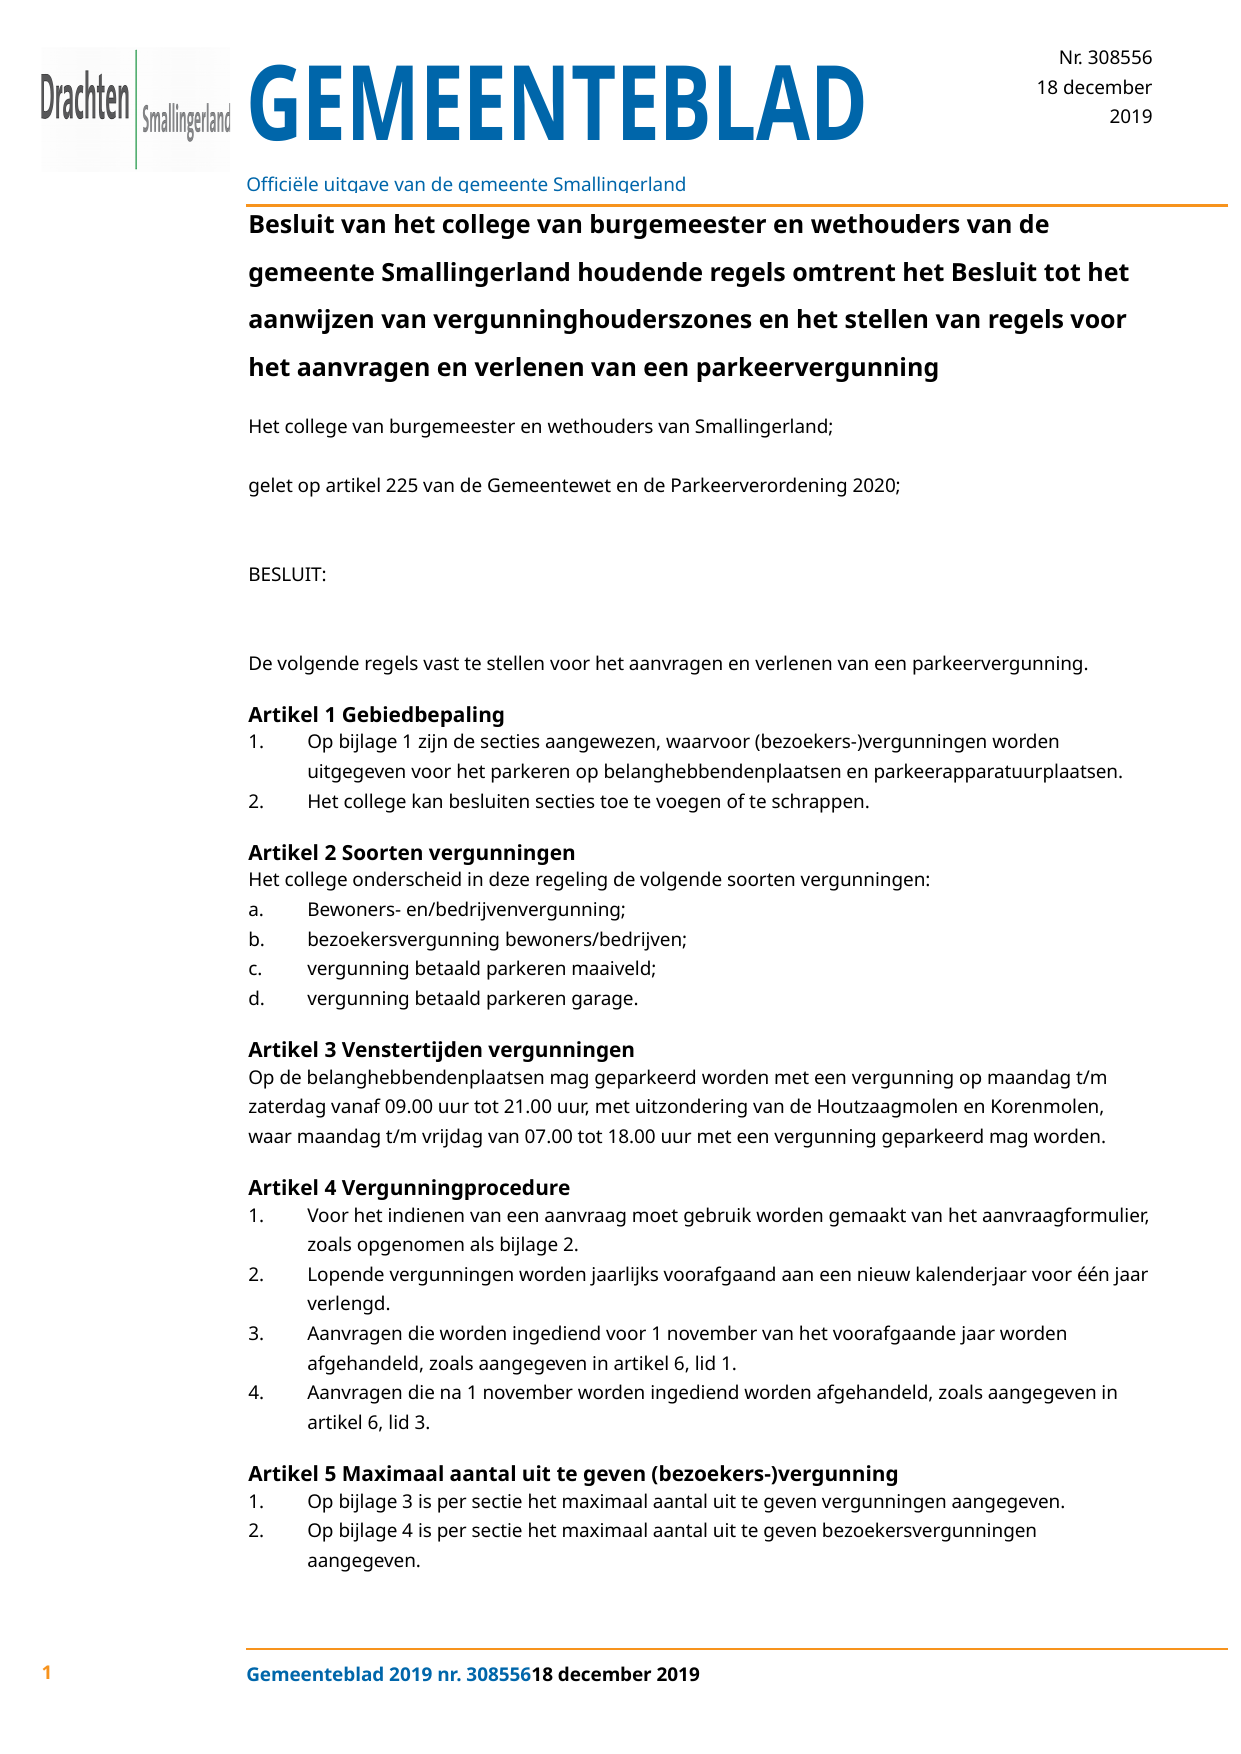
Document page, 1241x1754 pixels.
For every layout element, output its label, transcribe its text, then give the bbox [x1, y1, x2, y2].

list vergunning betaald parkeren garage. [248, 985, 1152, 1011]
text Artikel 2 Soorten vergunningen [248, 838, 1152, 867]
list Op bijlage 1 zijn de secties aangewezen, waarvoor (bezoekers-)vergunningen worden uitgegeven voor het parkeren op belanghebbendenplaatsen en parkeerapparatuurplaatsen. [248, 729, 1152, 784]
text De volgende regels vast te stellen voor het aanvragen en verlenen van een parkeervergunning. [248, 650, 1152, 676]
list Voor het indienen van een aanvraag moet gebruik worden gemaakt van het aanvraagformulier, zoals opgenomen als bijlage 2. [248, 1202, 1152, 1257]
picture [41, 47, 231, 172]
list bezoekersvergunning bewoners/bedrijven; [248, 926, 1152, 952]
text Artikel 3 Venstertijden vergunningen [248, 1035, 1152, 1064]
list Lopende vergunningen worden jaarlijks voorafgaand aan een nieuw kalenderjaar voor één jaar verlengd. [248, 1261, 1152, 1316]
text Artikel 1 Gebiedbepaling [248, 700, 1152, 729]
list Het college kan besluiten secties toe te voegen of te schrappen. [248, 788, 1152, 813]
text Artikel 5 Maximaal aantal uit te geven (bezoekers-)vergunning [248, 1459, 1152, 1488]
text Het college van burgemeester en wethouders van Smallingerland; [248, 413, 1152, 439]
text Op de belanghebbendenplaatsen mag geparkeerd worden met een vergunning op maandag t/m zaterdag vanaf 09.00 uur tot 21.00 uur, met uitzondering van de Houtzaagmolen en Korenmolen, waar maandag t/m vrijdag van 07.00 tot 18.00 uur met een vergunning geparkeerd mag worden. [248, 1064, 1152, 1149]
list Op bijlage 3 is per sectie het maximaal aantal uit te geven vergunningen aangegeven. [248, 1488, 1152, 1513]
list Op bijlage 4 is per sectie het maximaal aantal uit te geven bezoekersvergunningen aangegeven. [248, 1517, 1152, 1573]
list vergunning betaald parkeren maaiveld; [248, 955, 1152, 981]
text Besluit van het college van burgemeester en wethouders van de gemeente Smallingerland houdende regels omtrent het Besluit tot het aanwijzen van vergunninghouderszones en het stellen van regels voor het aanvragen en verlenen van een parkeervergunning [248, 207, 1152, 384]
list Bewoners- en/bedrijvenvergunning; [248, 896, 1152, 922]
list Aanvragen die na 1 november worden ingediend worden afgehandeld, zoals aangegeven in artikel 6, lid 3. [248, 1379, 1152, 1435]
text BESLUIT: [248, 561, 1152, 587]
text Artikel 4 Vergunningprocedure [248, 1173, 1152, 1202]
list Aanvragen die worden ingediend voor 1 november van het voorafgaande jaar worden afgehandeld, zoals aangegeven in artikel 6, lid 1. [248, 1320, 1152, 1376]
text Het college onderscheid in deze regeling de volgende soorten vergunningen: [248, 867, 1152, 892]
text gelet op artikel 225 van de Gemeentewet en de Parkeerverordening 2020; [248, 472, 1152, 498]
